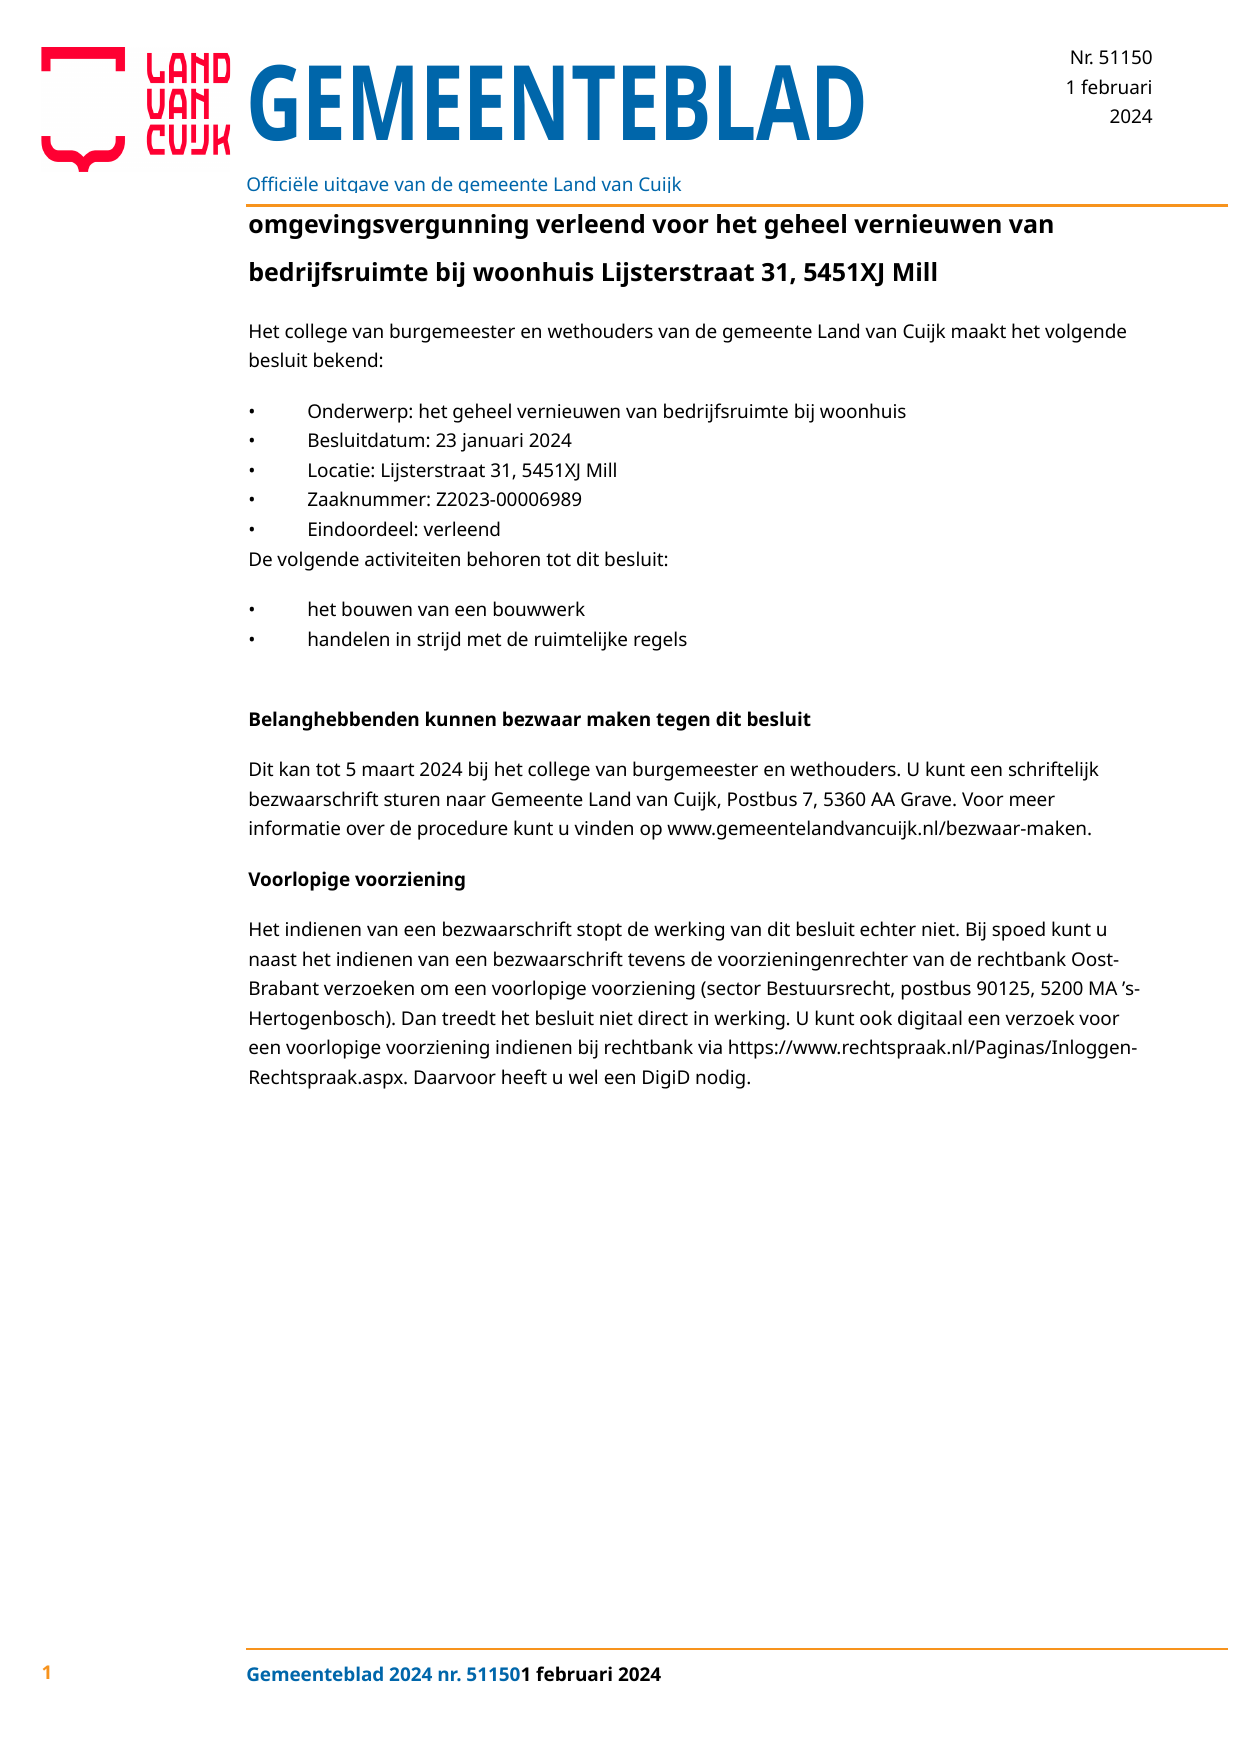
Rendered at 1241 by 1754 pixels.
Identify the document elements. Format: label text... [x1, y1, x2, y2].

list handelen in strijd met de ruimtelijke regels [248, 626, 1152, 652]
list Zaaknummer: Z2023-00006989 [248, 487, 1152, 512]
list Locatie: Lijsterstraat 31, 5451XJ Mill [248, 457, 1152, 483]
text omgevingsvergunning verleend voor het geheel vernieuwen van bedrijfsruimte bij woonhuis Lijsterstraat 31, 5451XJ Mill [248, 207, 1152, 288]
list Onderwerp: het geheel vernieuwen van bedrijfsruimte bij woonhuis [248, 398, 1152, 424]
text Voorlopige voorziening [248, 866, 1152, 892]
list Besluitdatum: 23 januari 2024 [248, 427, 1152, 453]
list Eindoordeel: verleend [248, 516, 1152, 542]
text Belanghebbenden kunnen bezwaar maken tegen dit besluit [248, 706, 1152, 732]
list het bouwen van een bouwwerk [248, 596, 1152, 622]
text Het indienen van een bezwaarschrift stopt de werking van dit besluit echter niet. Bij spoed kunt u naast het indienen van een bezwaarschrift tevens de voorzieningenrechter van de rechtbank Oost-Brabant verzoeken om een voorlopige voorziening (sector Bestuursrecht, postbus 90125, 5200 MA ’s-Hertogenbosch). Dan treedt het besluit niet direct in werking. U kunt ook digitaal een verzoek voor een voorlopige voorziening indienen bij rechtbank via https://www.rechtspraak.nl/Paginas/Inloggen-Rechtspraak.aspx. Daarvoor heeft u wel een DigiD nodig. [248, 916, 1152, 1090]
text Dit kan tot 5 maart 2024 bij het college van burgemeester en wethouders. U kunt een schriftelijk bezwaarschrift sturen naar Gemeente Land van Cuijk, Postbus 7, 5360 AA Grave. Voor meer informatie over de procedure kunt u vinden op www.gemeentelandvancuijk.nl/bezwaar-maken. [248, 756, 1152, 841]
picture [41, 47, 231, 172]
text De volgende activiteiten behoren tot dit besluit: [248, 546, 1152, 572]
text Het college van burgemeester en wethouders van de gemeente Land van Cuijk maakt het volgende besluit bekend: [248, 318, 1152, 373]
